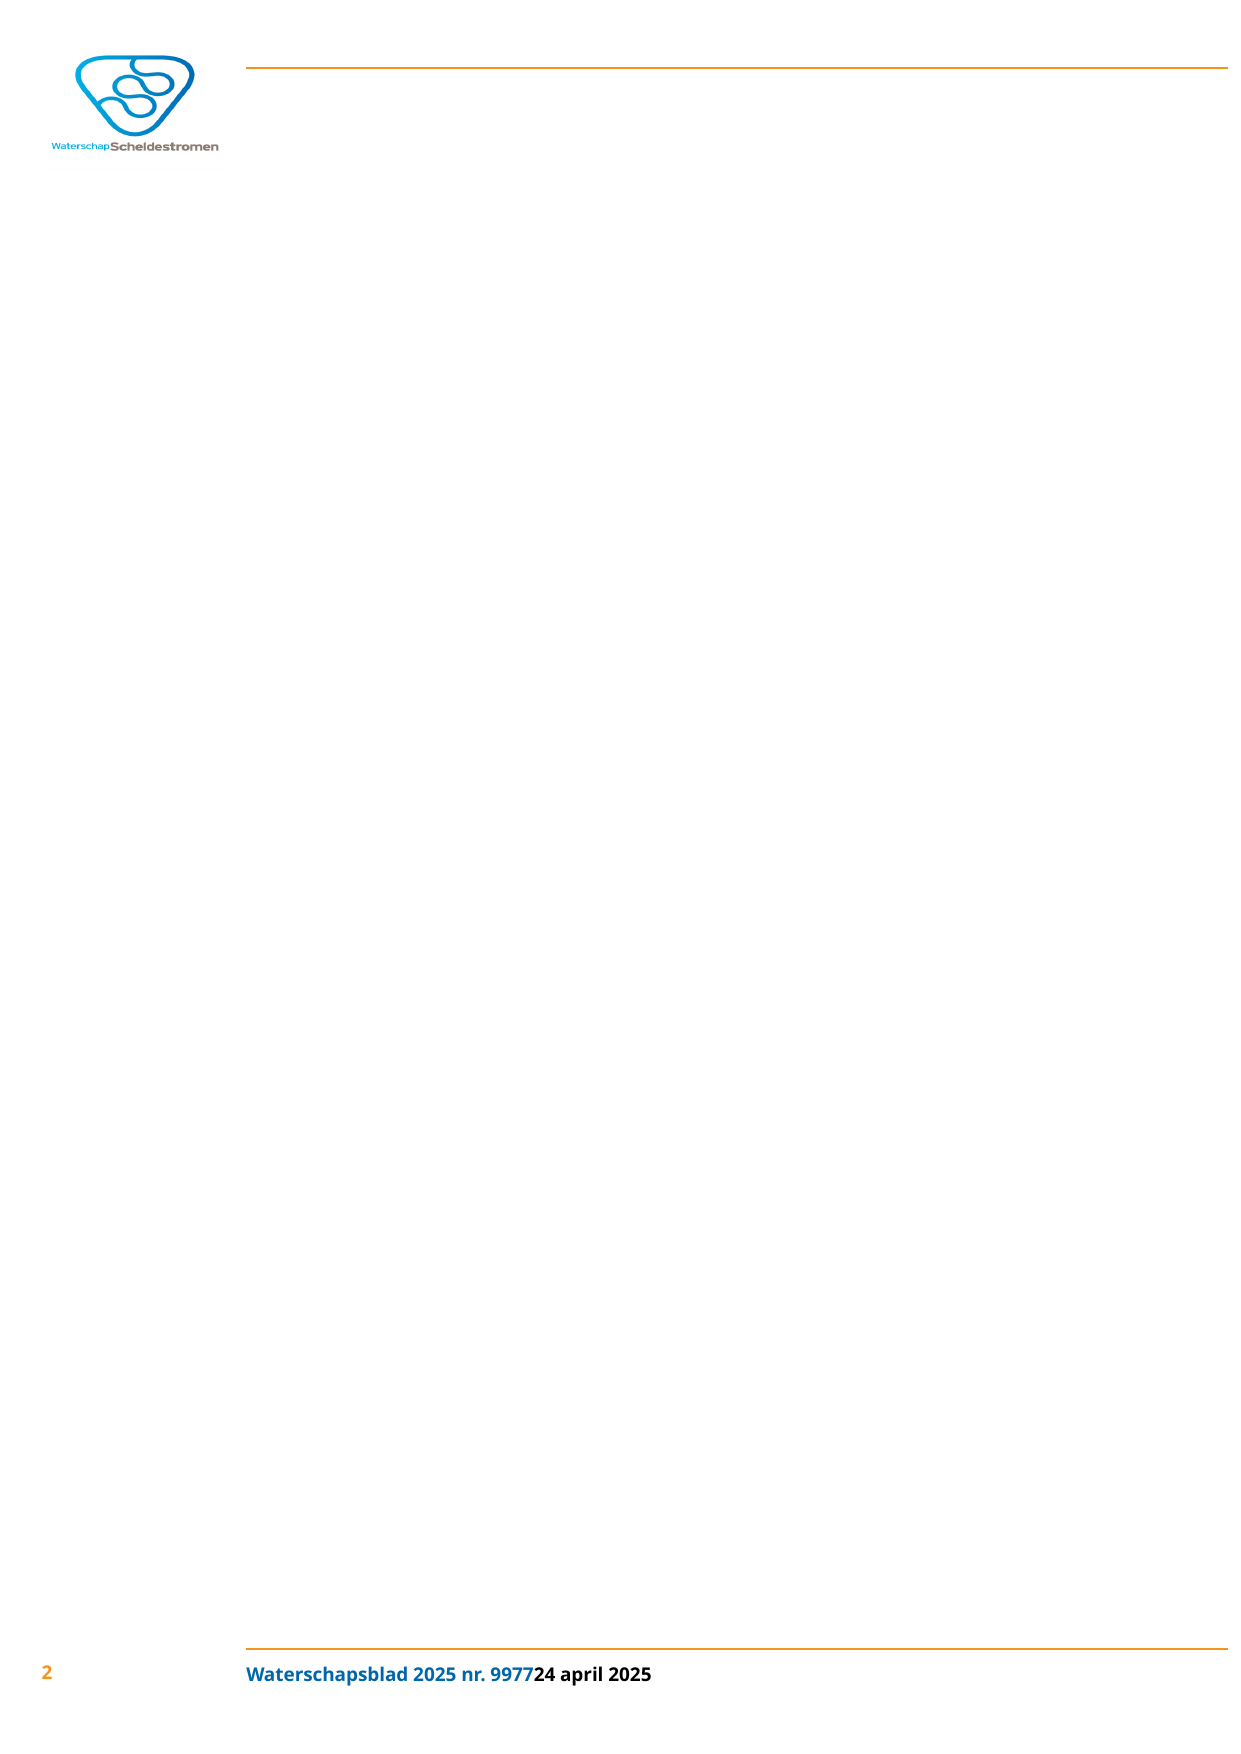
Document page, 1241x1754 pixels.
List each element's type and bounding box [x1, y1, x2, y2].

picture [41, 47, 231, 172]
